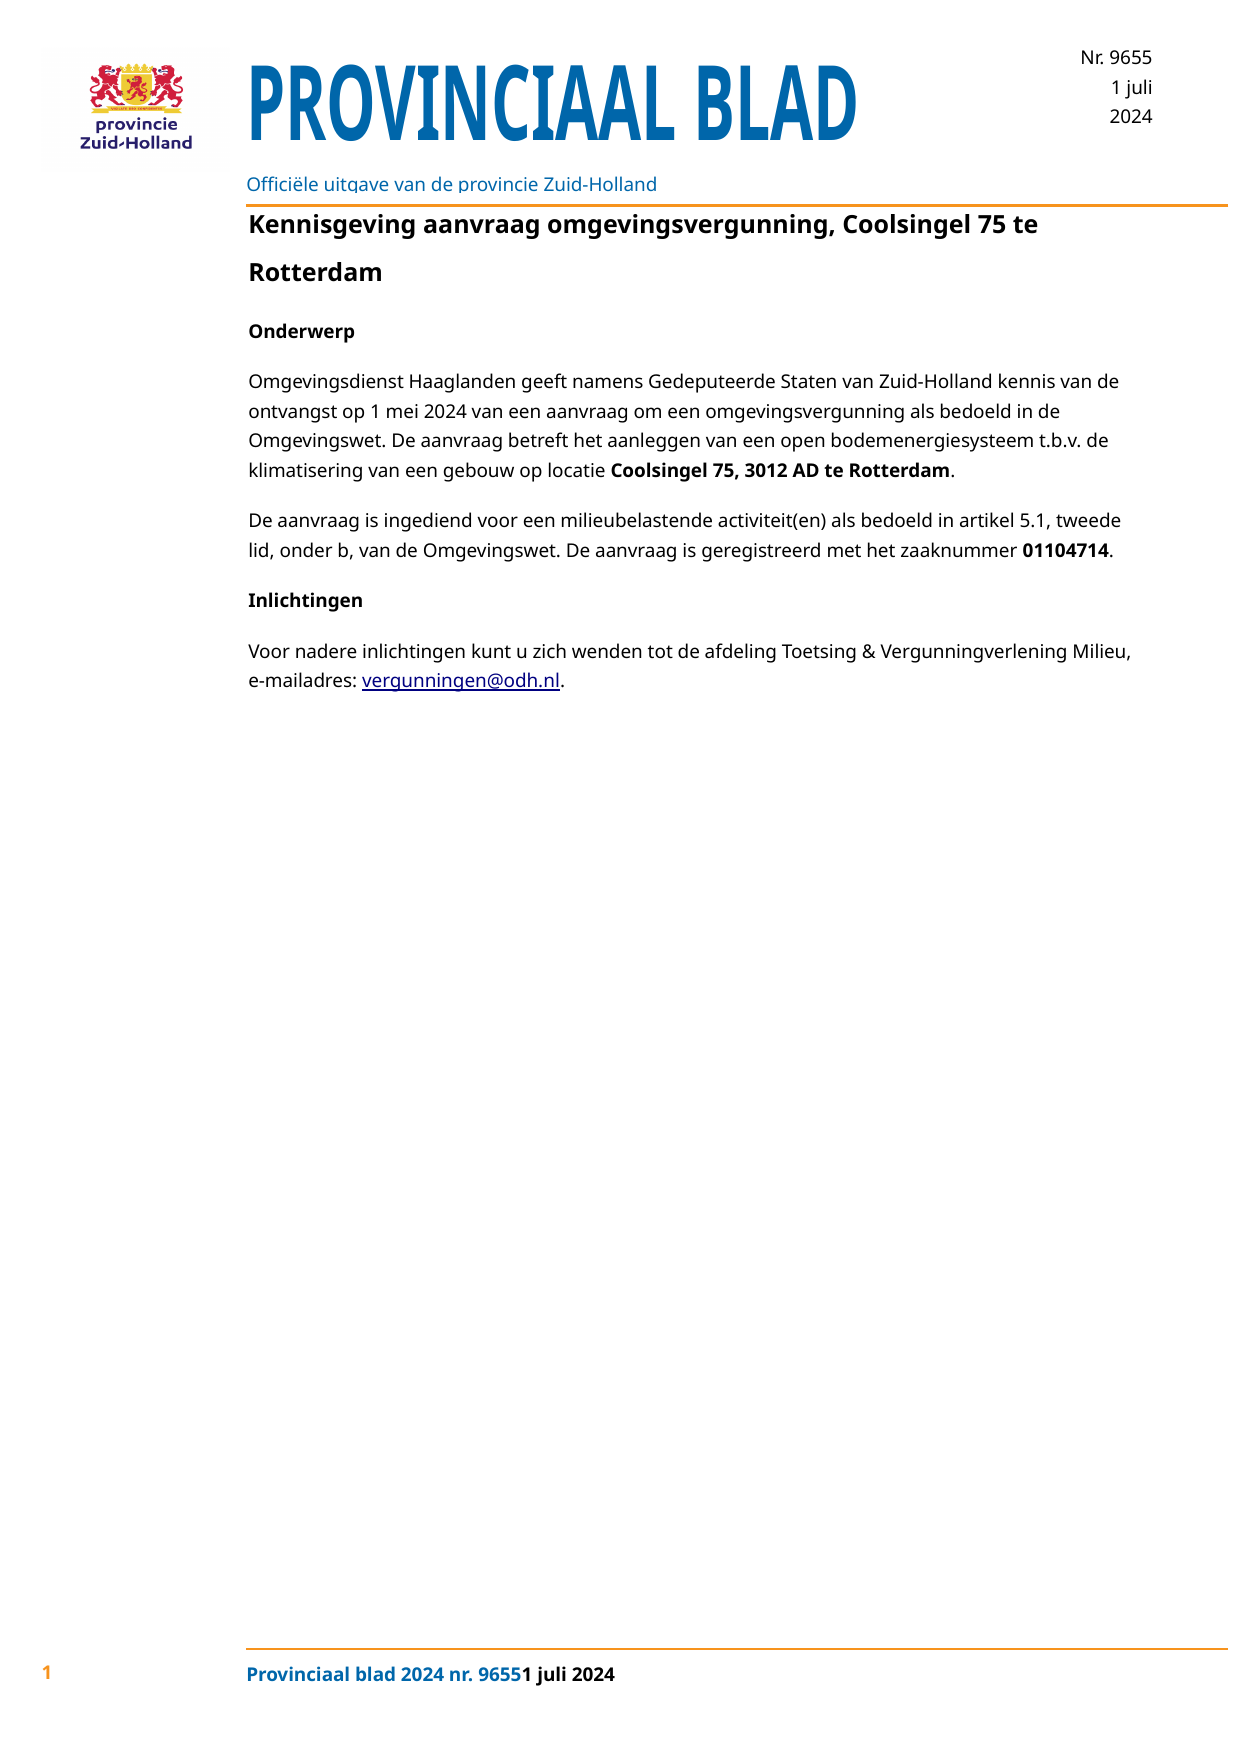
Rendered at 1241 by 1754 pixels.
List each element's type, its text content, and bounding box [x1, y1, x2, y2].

text Onderwerp [248, 318, 1152, 344]
text De aanvraag is ingediend voor een milieubelastende activiteit(en) als bedoeld in artikel 5.1, tweede lid, onder b, van de Omgevingswet. De aanvraag is geregistreerd met het zaaknummer 01104714. [248, 507, 1152, 563]
text Omgevingsdienst Haaglanden geeft namens Gedeputeerde Staten van Zuid-Holland kennis van de ontvangst op 1 mei 2024 van een aanvraag om een omgevingsvergunning als bedoeld in de Omgevingswet. De aanvraag betreft het aanleggen van een open bodemenergiesysteem t.b.v. de klimatisering van een gebouw op locatie Coolsingel 75, 3012 AD te Rotterdam. [248, 368, 1152, 483]
text Voor nadere inlichtingen kunt u zich wenden tot de afdeling Toetsing & Vergunningverlening Milieu, e-mailadres: vergunningen@odh.nl. [248, 638, 1152, 693]
text Kennisgeving aanvraag omgevingsvergunning, Coolsingel 75 te Rotterdam [248, 207, 1152, 288]
picture [41, 47, 231, 172]
text Inlichtingen [248, 587, 1152, 613]
